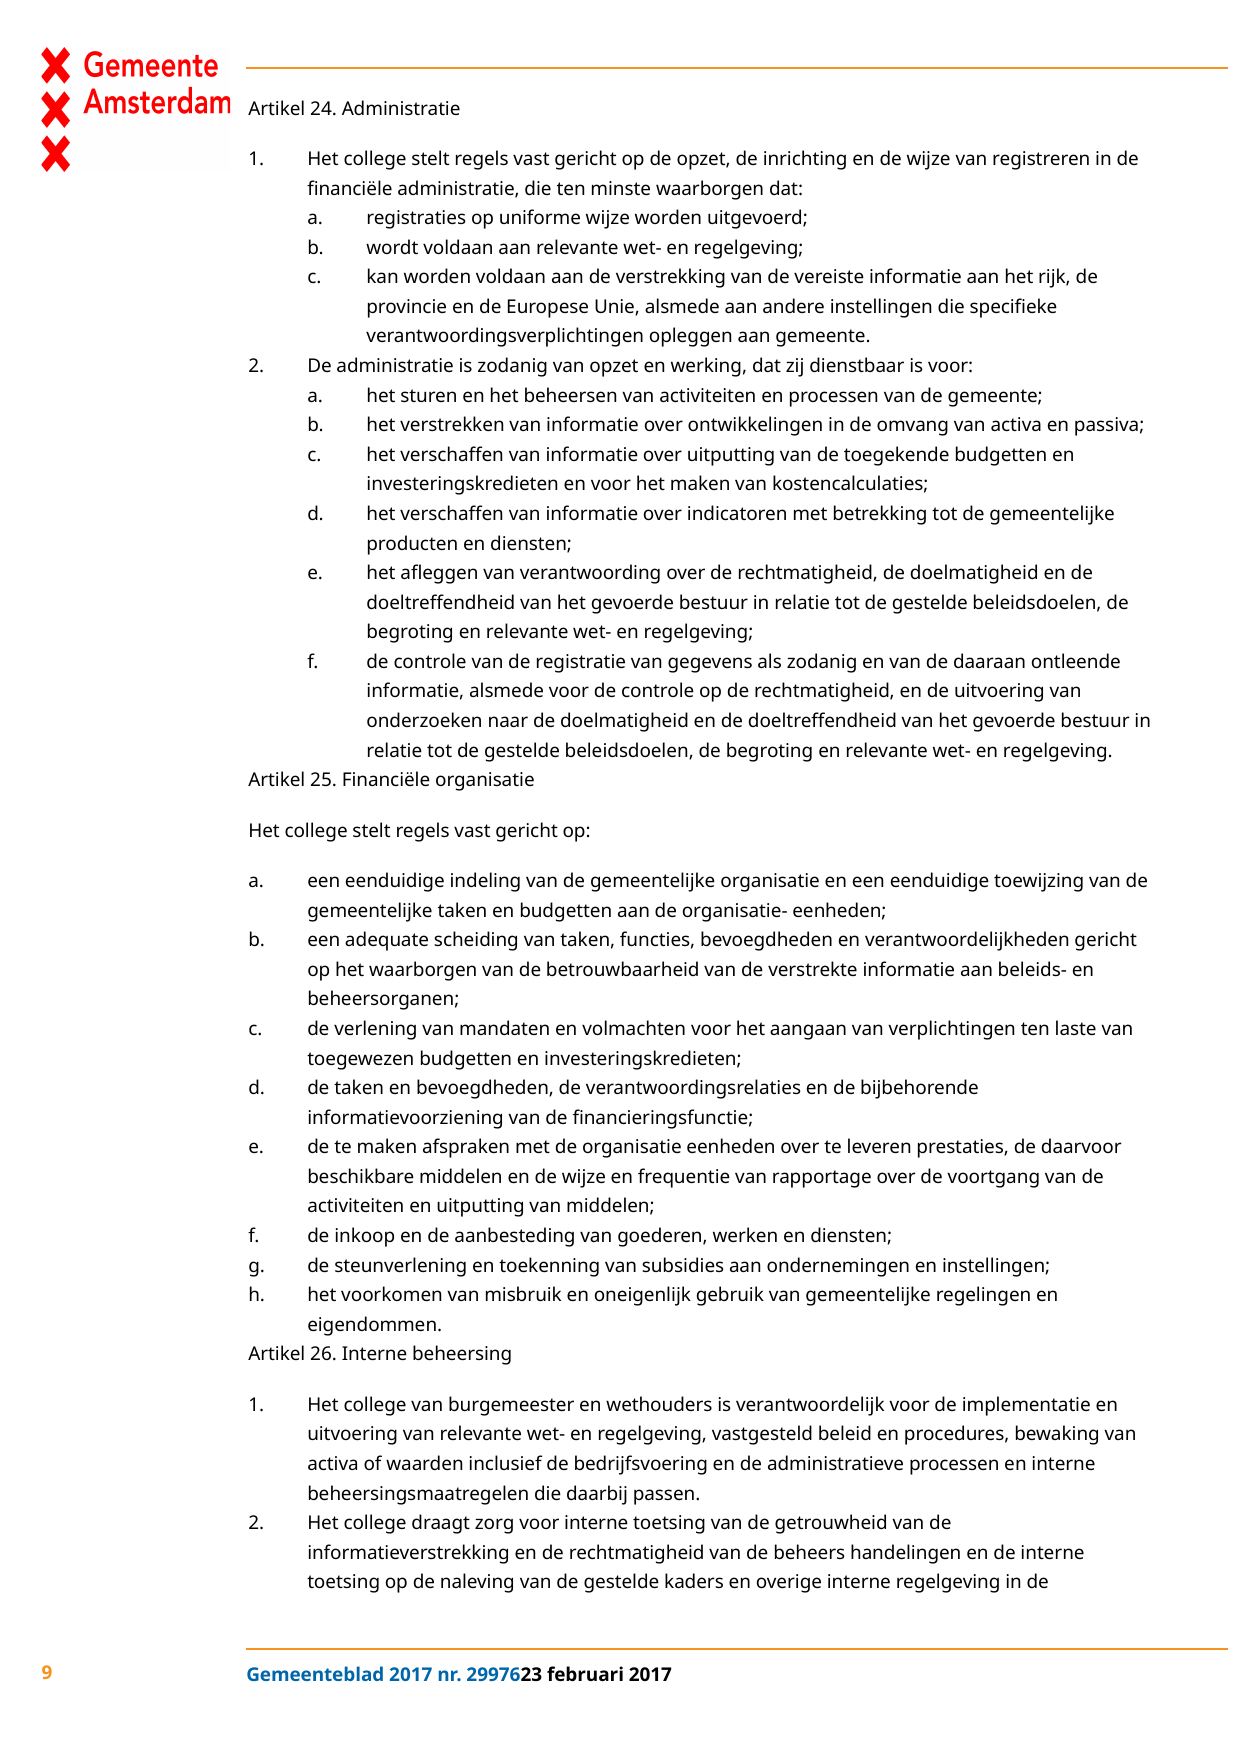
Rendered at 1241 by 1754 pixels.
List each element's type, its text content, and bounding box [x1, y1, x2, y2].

list het afleggen van verantwoording over de rechtmatigheid, de doelmatigheid en de doeltreffendheid van het gevoerde bestuur in relatie tot de gestelde beleidsdoelen, de begroting en relevante wet- en regelgeving; [307, 559, 1152, 644]
list het verschaffen van informatie over indicatoren met betrekking tot de gemeentelijke producten en diensten; [307, 500, 1152, 556]
list de controle van de registratie van gegevens als zodanig en van de daaraan ontleende informatie, alsmede voor de controle op de rechtmatigheid, en de uitvoering van onderzoeken naar de doelmatigheid en de doeltreffendheid van het gevoerde bestuur in relatie tot de gestelde beleidsdoelen, de begroting en relevante wet- en regelgeving. [307, 648, 1152, 763]
picture [41, 47, 231, 172]
list het sturen en het beheersen van activiteiten en processen van de gemeente; [307, 382, 1152, 408]
list de inkoop en de aanbesteding van goederen, werken en diensten; [248, 1222, 1152, 1248]
text Het college stelt regels vast gericht op: [248, 817, 1152, 843]
list de te maken afspraken met de organisatie eenheden over te leveren prestaties, de daarvoor beschikbare middelen en de wijze en frequentie van rapportage over de voortgang van de activiteiten en uitputting van middelen; [248, 1133, 1152, 1218]
list het verschaffen van informatie over uitputting van de toegekende budgetten en investeringskredieten en voor het maken van kostencalculaties; [307, 441, 1152, 496]
text Artikel 24. Administratie [248, 95, 1152, 121]
list registraties op uniforme wijze worden uitgevoerd; [307, 204, 1152, 230]
list Het college van burgemeester en wethouders is verantwoordelijk voor de implementatie en uitvoering van relevante wet- en regelgeving, vastgesteld beleid en procedures, bewaking van activa of waarden inclusief de bedrijfsvoering en de administratieve processen en interne beheersingsmaatregelen die daarbij passen. [248, 1391, 1152, 1506]
list de steunverlening en toekenning van subsidies aan ondernemingen en instellingen; [248, 1252, 1152, 1278]
list het verstrekken van informatie over ontwikkelingen in de omvang van activa en passiva; [307, 411, 1152, 437]
text Artikel 26. Interne beheersing [248, 1341, 1152, 1366]
list de taken en bevoegdheden, de verantwoordingsrelaties en de bijbehorende informatievoorziening van de financieringsfunctie; [248, 1074, 1152, 1130]
list wordt voldaan aan relevante wet- en regelgeving; [307, 234, 1152, 260]
list een adequate scheiding van taken, functies, bevoegdheden en verantwoordelijkheden gericht op het waarborgen van de betrouwbaarheid van de verstrekte informatie aan beleids- en beheersorganen; [248, 926, 1152, 1011]
list de verlening van mandaten en volmachten voor het aangaan van verplichtingen ten laste van toegewezen budgetten en investeringskredieten; [248, 1015, 1152, 1071]
list Het college draagt zorg voor interne toetsing van de getrouwheid van de informatieverstrekking en de rechtmatigheid van de beheers handelingen en de interne toetsing op de naleving van de gestelde kaders en overige interne regelgeving in de [248, 1509, 1152, 1594]
list Het college stelt regels vast gericht op de opzet, de inrichting en de wijze van registreren in de financiële administratie, die ten minste waarborgen dat: [248, 145, 1152, 201]
list De administratie is zodanig van opzet en werking, dat zij dienstbaar is voor: [248, 352, 1152, 378]
list een eenduidige indeling van de gemeentelijke organisatie en een eenduidige toewijzing van de gemeentelijke taken en budgetten aan de organisatie- eenheden; [248, 867, 1152, 923]
list het voorkomen van misbruik en oneigenlijk gebruik van gemeentelijke regelingen en eigendommen. [248, 1281, 1152, 1337]
list kan worden voldaan aan de verstrekking van de vereiste informatie aan het rijk, de provincie en de Europese Unie, alsmede aan andere instellingen die specifieke verantwoordingsverplichtingen opleggen aan gemeente. [307, 263, 1152, 348]
text Artikel 25. Financiële organisatie [248, 766, 1152, 792]
